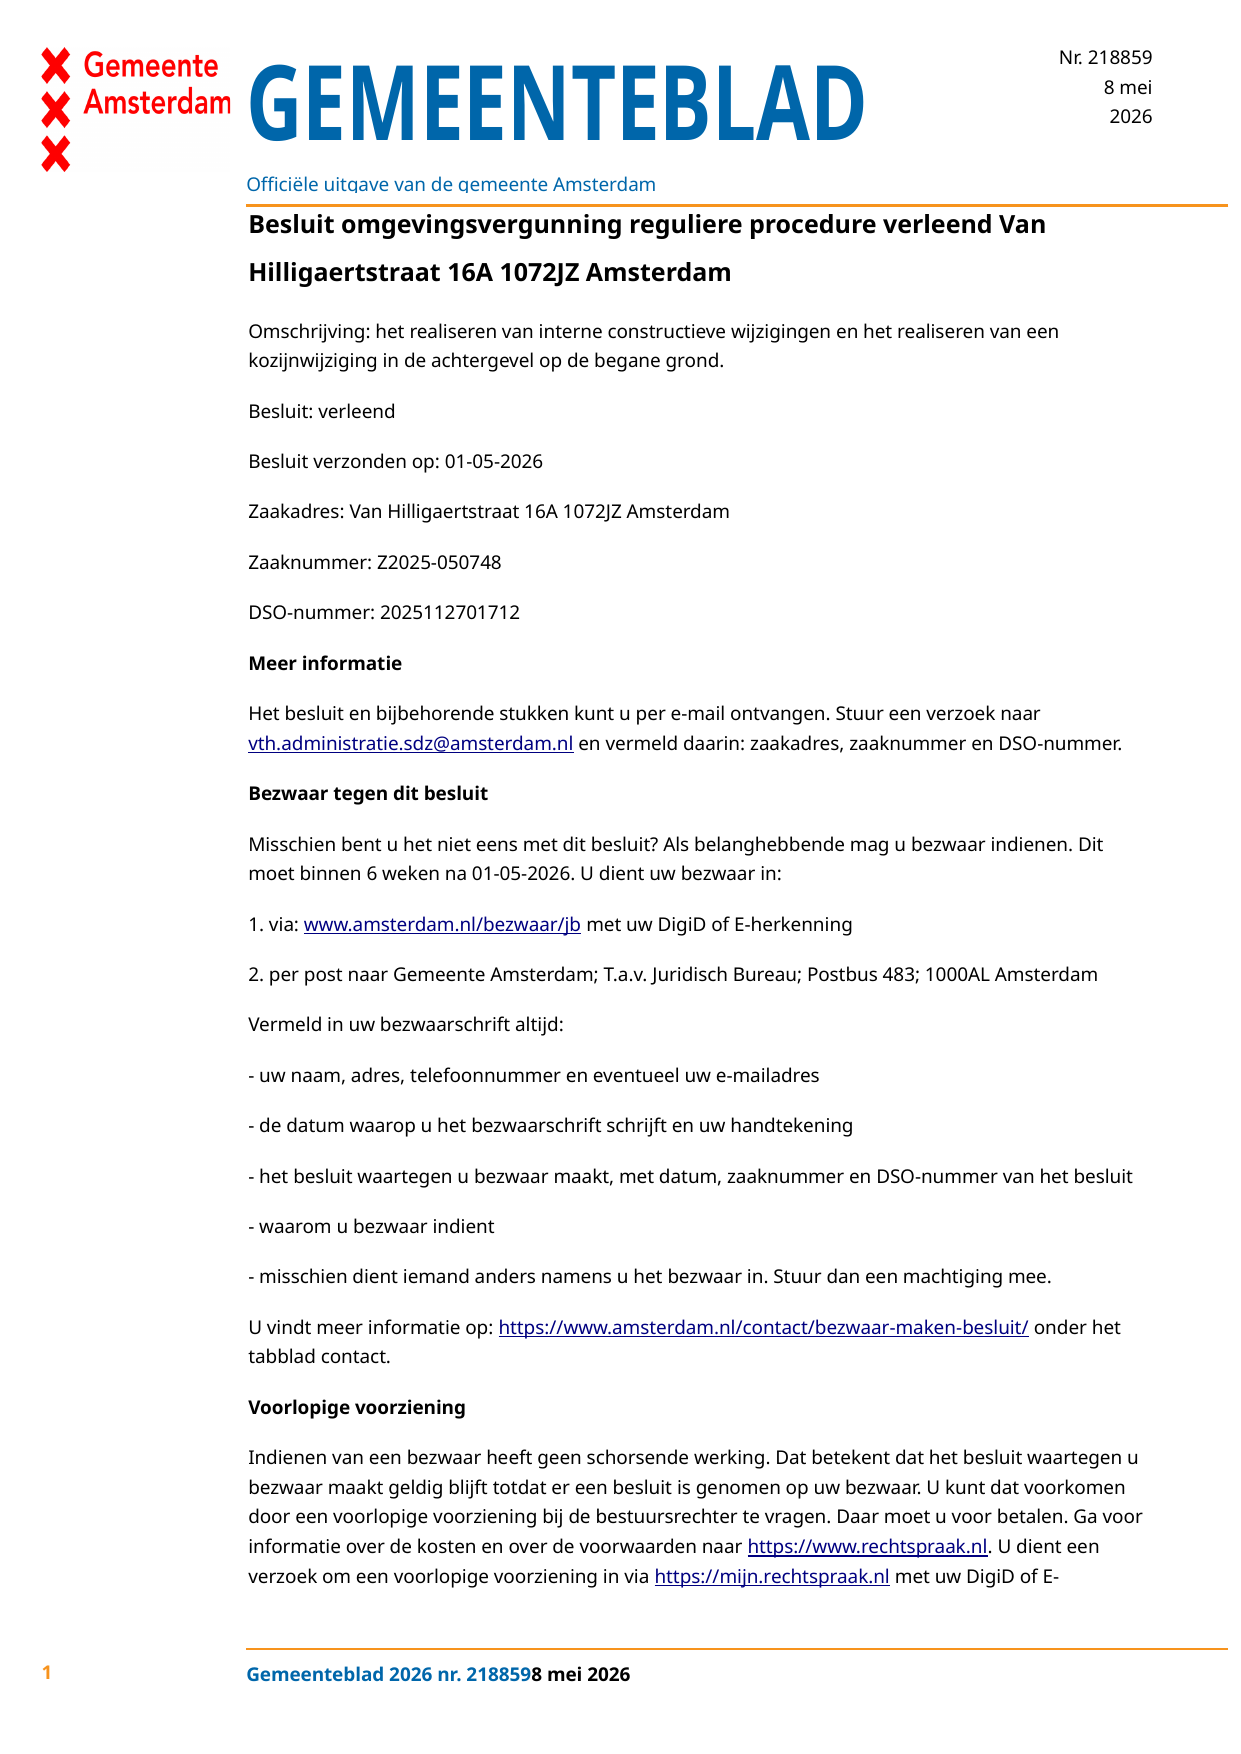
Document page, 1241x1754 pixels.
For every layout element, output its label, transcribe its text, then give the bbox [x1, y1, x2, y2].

text - misschien dient iemand anders namens u het bezwaar in. Stuur dan een machtiging mee. [248, 1264, 1152, 1289]
text Misschien bent u het niet eens met dit besluit? Als belanghebbende mag u bezwaar indienen. Dit moet binnen 6 weken na 01-05-2026. U dient uw bezwaar in: [248, 831, 1152, 886]
text Vermeld in uw bezwaarschrift altijd: [248, 1012, 1152, 1037]
text - uw naam, adres, telefoonnummer en eventueel uw e-mailadres [248, 1062, 1152, 1088]
picture [41, 47, 231, 172]
text Zaakadres: Van Hilligaertstraat 16A 1072JZ Amsterdam [248, 499, 1152, 524]
text Bezwaar tegen dit besluit [248, 780, 1152, 806]
text 2. per post naar Gemeente Amsterdam; T.a.v. Juridisch Bureau; Postbus 483; 1000AL Amsterdam [248, 961, 1152, 987]
text Besluit: verleend [248, 398, 1152, 424]
text Het besluit en bijbehorende stukken kunt u per e-mail ontvangen. Stuur een verzoek naar vth.administratie.sdz@amsterdam.nl en vermeld daarin: zaakadres, zaaknummer en DSO-nummer. [248, 700, 1152, 756]
text Zaaknummer: Z2025-050748 [248, 549, 1152, 575]
text DSO-nummer: 2025112701712 [248, 599, 1152, 625]
text 1. via: www.amsterdam.nl/bezwaar/jb met uw DigiD of E-herkenning [248, 911, 1152, 937]
text Besluit omgevingsvergunning reguliere procedure verleend Van Hilligaertstraat 16A 1072JZ Amsterdam [248, 207, 1152, 288]
text U vindt meer informatie op: https://www.amsterdam.nl/contact/bezwaar-maken-besluit/ onder het tabblad contact. [248, 1314, 1152, 1369]
text - waarom u bezwaar indient [248, 1213, 1152, 1239]
text Voorlopige voorziening [248, 1394, 1152, 1420]
text Omschrijving: het realiseren van interne constructieve wijzigingen en het realiseren van een kozijnwijziging in de achtergevel op de begane grond. [248, 318, 1152, 373]
text - het besluit waartegen u bezwaar maakt, met datum, zaaknummer en DSO-nummer van het besluit [248, 1163, 1152, 1189]
text Besluit verzonden op: 01-05-2026 [248, 448, 1152, 474]
text - de datum waarop u het bezwaarschrift schrijft en uw handtekening [248, 1112, 1152, 1138]
text Meer informatie [248, 650, 1152, 676]
text Indienen van een bezwaar heeft geen schorsende werking. Dat betekent dat het besluit waartegen u bezwaar maakt geldig blijft totdat er een besluit is genomen op uw bezwaar. U kunt dat voorkomen door een voorlopige voorziening bij de bestuursrechter te vragen. Daar moet u voor betalen. Ga voor informatie over de kosten en over de voorwaarden naar https://www.rechtspraak.nl. U dient een verzoek om een voorlopige voorziening in via https://mijn.rechtspraak.nl met uw DigiD of E- [248, 1444, 1152, 1589]
